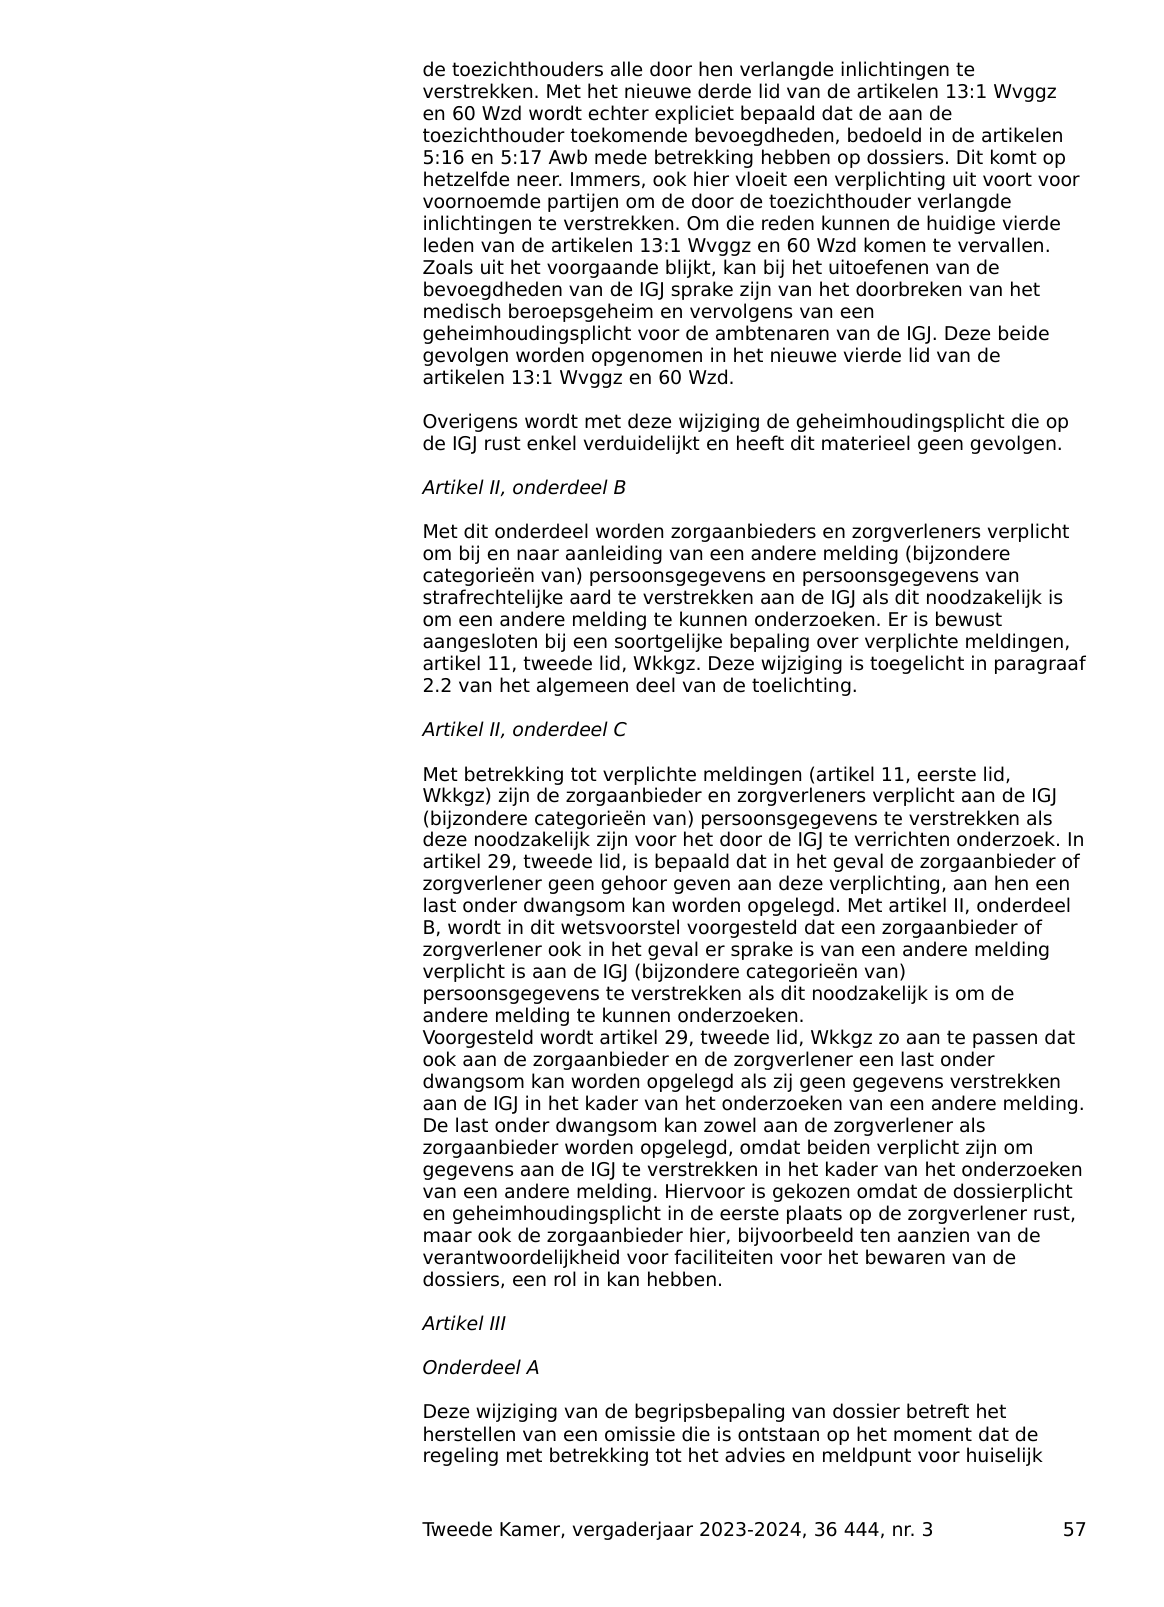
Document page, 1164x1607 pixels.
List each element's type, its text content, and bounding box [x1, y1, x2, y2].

subtitle Artikel II, onderdeel C [422, 719, 1087, 741]
text Met betrekking tot verplichte meldingen (artikel 11, eerste lid, Wkkgz) zijn de zorgaanbieder en zorgverleners verplicht aan de IGJ (bijzondere categorieën van) persoonsgegevens te verstrekken als deze noodzakelijk zijn voor het door de IGJ te verrichten onderzoek. In artikel 29, tweede lid, is bepaald dat in het geval de zorgaanbieder of zorgverlener geen gehoor geven aan deze verplichting, aan hen een last onder dwangsom kan worden opgelegd. Met artikel II, onderdeel B, wordt in dit wetsvoorstel voorgesteld dat een zorgaanbieder of zorgverlener ook in het geval er sprake is van een andere melding verplicht is aan de IGJ (bijzondere categorieën van) persoonsgegevens te verstrekken als dit noodzakelijk is om de andere melding te kunnen onderzoeken. [422, 763, 1087, 1027]
text Overigens wordt met deze wijziging de geheimhoudingsplicht die op de IGJ rust enkel verduidelijkt en heeft dit materieel geen gevolgen. [422, 411, 1087, 455]
subtitle Artikel III [422, 1313, 1087, 1335]
text de toezichthouders alle door hen verlangde inlichtingen te verstrekken. Met het nieuwe derde lid van de artikelen 13:1 Wvggz en 60 Wzd wordt echter expliciet bepaald dat de aan de toezichthouder toekomende bevoegdheden, bedoeld in de artikelen 5:16 en 5:17 Awb mede betrekking hebben op dossiers. Dit komt op hetzelfde neer. Immers, ook hier vloeit een verplichting uit voort voor voornoemde partijen om de door de toezichthouder verlangde inlichtingen te verstrekken. Om die reden kunnen de huidige vierde leden van de artikelen 13:1 Wvggz en 60 Wzd komen te vervallen. Zoals uit het voorgaande blijkt, kan bij het uitoefenen van de bevoegdheden van de IGJ sprake zijn van het doorbreken van het medisch beroepsgeheim en vervolgens van een geheimhoudingsplicht voor de ambtenaren van de IGJ. Deze beide gevolgen worden opgenomen in het nieuwe vierde lid van de artikelen 13:1 Wvggz en 60 Wzd. [422, 59, 1087, 389]
subtitle Artikel II, onderdeel B [422, 477, 1087, 499]
text Met dit onderdeel worden zorgaanbieders en zorgverleners verplicht om bij en naar aanleiding van een andere melding (bijzondere categorieën van) persoonsgegevens en persoonsgegevens van strafrechtelijke aard te verstrekken aan de IGJ als dit noodzakelijk is om een andere melding te kunnen onderzoeken. Er is bewust aangesloten bij een soortgelijke bepaling over verplichte meldingen, artikel 11, tweede lid, Wkkgz. Deze wijziging is toegelicht in paragraaf 2.2 van het algemeen deel van de toelichting. [422, 521, 1087, 697]
subtitle Onderdeel A [422, 1357, 1087, 1379]
text Voorgesteld wordt artikel 29, tweede lid, Wkkgz zo aan te passen dat ook aan de zorgaanbieder en de zorgverlener een last onder dwangsom kan worden opgelegd als zij geen gegevens verstrekken aan de IGJ in het kader van het onderzoeken van een andere melding. De last onder dwangsom kan zowel aan de zorgverlener als zorgaanbieder worden opgelegd, omdat beiden verplicht zijn om gegevens aan de IGJ te verstrekken in het kader van het onderzoeken van een andere melding. Hiervoor is gekozen omdat de dossierplicht en geheimhoudingsplicht in de eerste plaats op de zorgverlener rust, maar ook de zorgaanbieder hier, bijvoorbeeld ten aanzien van de verantwoordelijkheid voor faciliteiten voor het bewaren van de dossiers, een rol in kan hebben. [422, 1027, 1087, 1291]
text Deze wijziging van de begripsbepaling van dossier betreft het herstellen van een omissie die is ontstaan op het moment dat de regeling met betrekking tot het advies en meldpunt voor huiselijk [422, 1401, 1087, 1467]
